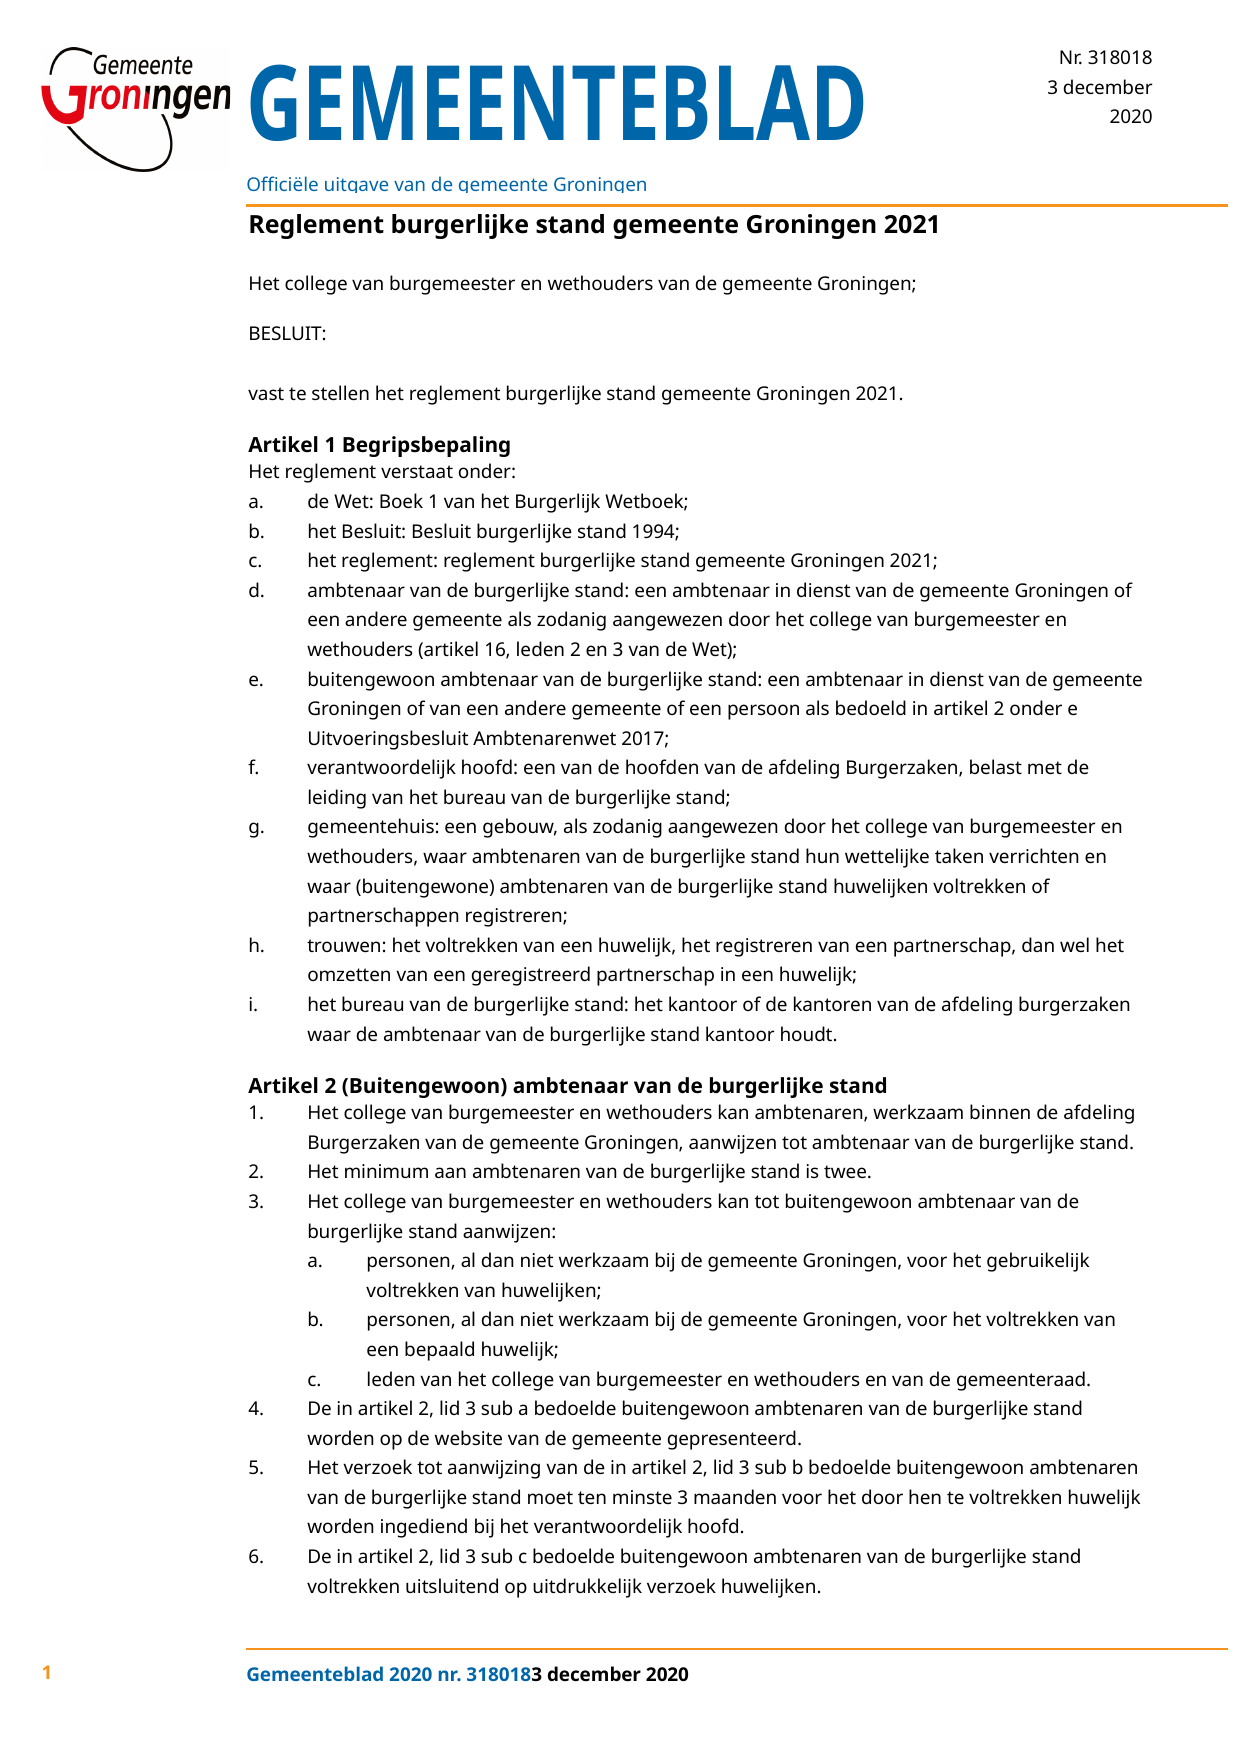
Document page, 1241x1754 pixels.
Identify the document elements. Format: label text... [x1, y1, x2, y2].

list De in artikel 2, lid 3 sub a bedoelde buitengewoon ambtenaren van de burgerlijke stand worden op de website van de gemeente gepresenteerd. [248, 1395, 1152, 1451]
text Reglement burgerlijke stand gemeente Groningen 2021 [248, 207, 1152, 241]
list Het verzoek tot aanwijzing van de in artikel 2, lid 3 sub b bedoelde buitengewoon ambtenaren van de burgerlijke stand moet ten minste 3 maanden voor het door hen te voltrekken huwelijk worden ingediend bij het verantwoordelijk hoofd. [248, 1454, 1152, 1539]
list buitengewoon ambtenaar van de burgerlijke stand: een ambtenaar in dienst van de gemeente Groningen of van een andere gemeente of een persoon als bedoeld in artikel 2 onder e Uitvoeringsbesluit Ambtenarenwet 2017; [248, 666, 1152, 751]
list het Besluit: Besluit burgerlijke stand 1994; [248, 518, 1152, 543]
text vast te stellen het reglement burgerlijke stand gemeente Groningen 2021. [248, 380, 1152, 406]
list ambtenaar van de burgerlijke stand: een ambtenaar in dienst van de gemeente Groningen of een andere gemeente als zodanig aangewezen door het college van burgemeester en wethouders (artikel 16, leden 2 en 3 van de Wet); [248, 577, 1152, 662]
list trouwen: het voltrekken van een huwelijk, het registreren van een partnerschap, dan wel het omzetten van een geregistreerd partnerschap in een huwelijk; [248, 932, 1152, 987]
list personen, al dan niet werkzaam bij de gemeente Groningen, voor het gebruikelijk voltrekken van huwelijken; [307, 1247, 1152, 1303]
list gemeentehuis: een gebouw, als zodanig aangewezen door het college van burgemeester en wethouders, waar ambtenaren van de burgerlijke stand hun wettelijke taken verrichten en waar (buitengewone) ambtenaren van de burgerlijke stand huwelijken voltrekken of partnerschappen registreren; [248, 814, 1152, 928]
list verantwoordelijk hoofd: een van de hoofden van de afdeling Burgerzaken, belast met de leiding van het bureau van de burgerlijke stand; [248, 754, 1152, 810]
list het reglement: reglement burgerlijke stand gemeente Groningen 2021; [248, 547, 1152, 573]
list leden van het college van burgemeester en wethouders en van de gemeenteraad. [307, 1366, 1152, 1392]
picture [41, 47, 231, 172]
text Artikel 2 (Buitengewoon) ambtenaar van de burgerlijke stand [248, 1071, 1152, 1099]
list personen, al dan niet werkzaam bij de gemeente Groningen, voor het voltrekken van een bepaald huwelijk; [307, 1307, 1152, 1362]
text Het college van burgemeester en wethouders van de gemeente Groningen; [248, 270, 1152, 296]
list de Wet: Boek 1 van het Burgerlijk Wetboek; [248, 488, 1152, 514]
list Het college van burgemeester en wethouders kan ambtenaren, werkzaam binnen de afdeling Burgerzaken van de gemeente Groningen, aanwijzen tot ambtenaar van de burgerlijke stand. [248, 1099, 1152, 1155]
text Artikel 1 Begripsbepaling [248, 430, 1152, 459]
text BESLUIT: [248, 321, 1152, 346]
text Het reglement verstaat onder: [248, 459, 1152, 484]
list het bureau van de burgerlijke stand: het kantoor of de kantoren van de afdeling burgerzaken waar de ambtenaar van de burgerlijke stand kantoor houdt. [248, 991, 1152, 1046]
list De in artikel 2, lid 3 sub c bedoelde buitengewoon ambtenaren van de burgerlijke stand voltrekken uitsluitend op uitdrukkelijk verzoek huwelijken. [248, 1543, 1152, 1599]
list Het minimum aan ambtenaren van de burgerlijke stand is twee. [248, 1159, 1152, 1184]
list Het college van burgemeester en wethouders kan tot buitengewoon ambtenaar van de burgerlijke stand aanwijzen: [248, 1188, 1152, 1244]
